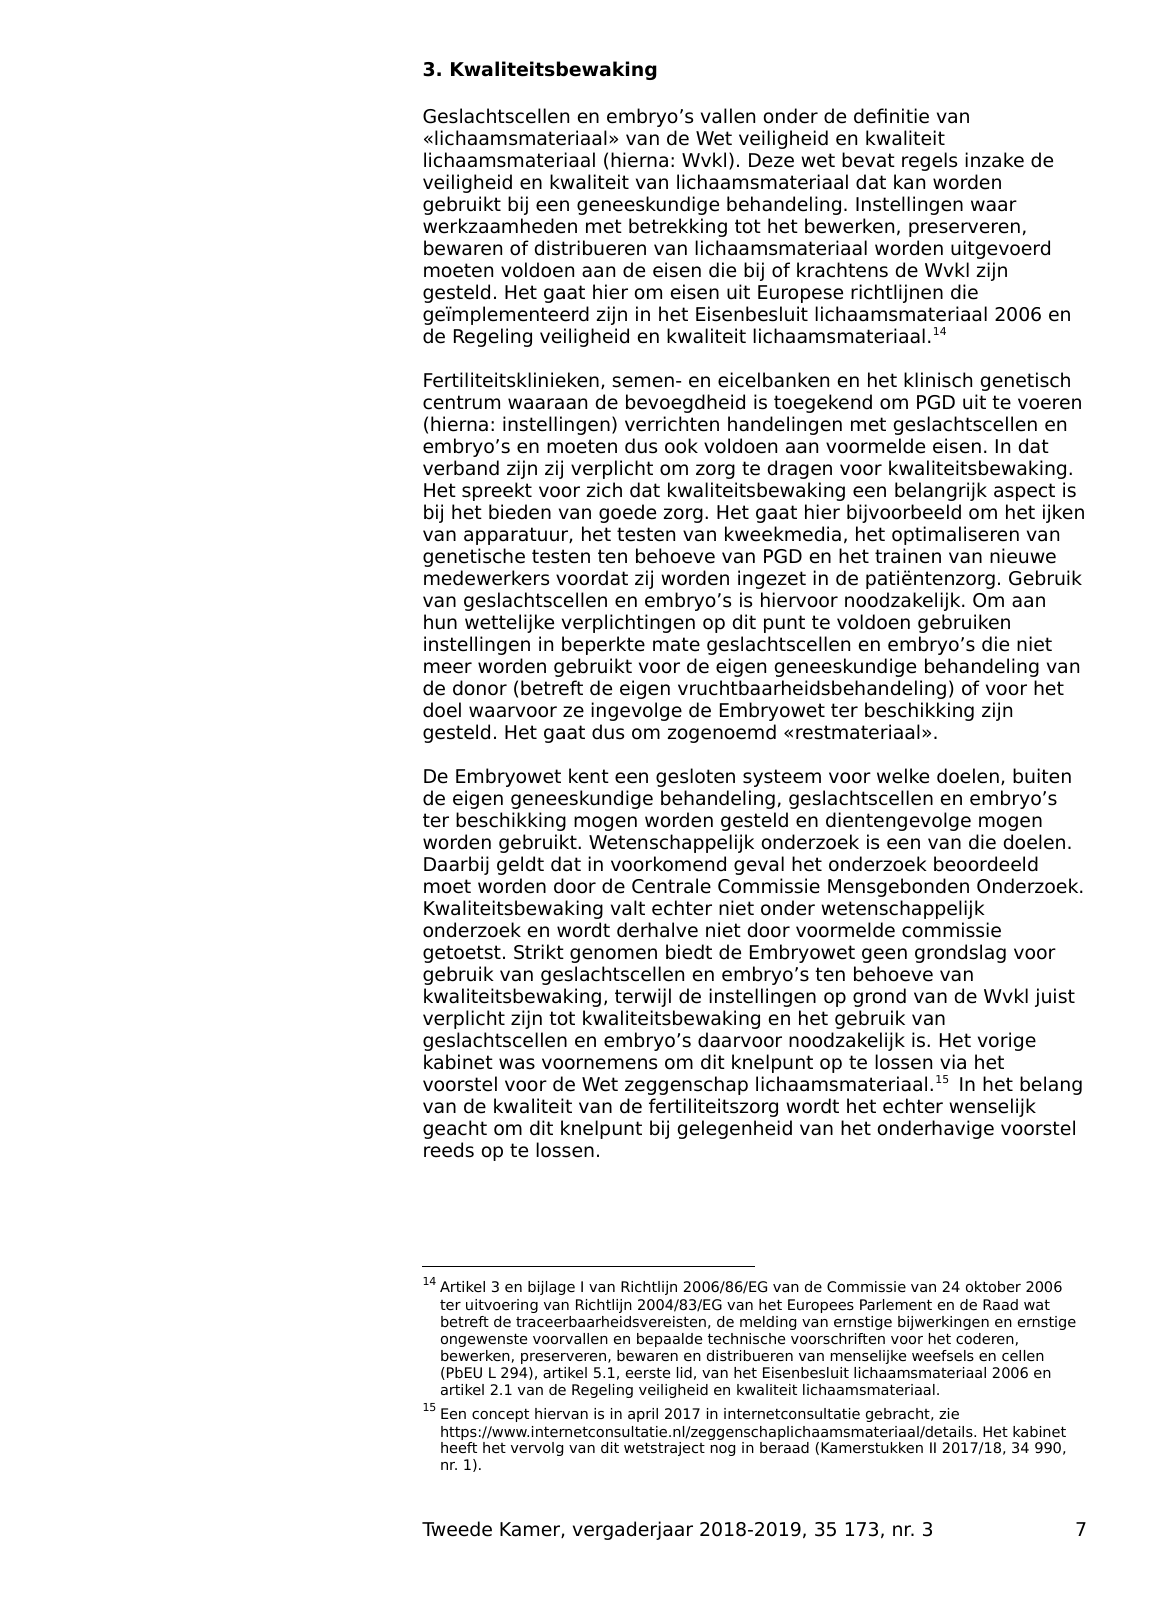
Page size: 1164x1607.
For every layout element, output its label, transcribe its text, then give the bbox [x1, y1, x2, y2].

text De Embryowet kent een gesloten systeem voor welke doelen, buiten de eigen geneeskundige behandeling, geslachtscellen en embryo’s ter beschikking mogen worden gesteld en dientengevolge mogen worden gebruikt. Wetenschappelijk onderzoek is een van die doelen. Daarbij geldt dat in voorkomend geval het onderzoek beoordeeld moet worden door de Centrale Commissie Mensgebonden Onderzoek. Kwaliteitsbewaking valt echter niet onder wetenschappelijk onderzoek en wordt derhalve niet door voormelde commissie getoetst. Strikt genomen biedt de Embryowet geen grondslag voor gebruik van geslachtscellen en embryo’s ten behoeve van kwaliteitsbewaking, terwijl de instellingen op grond van de Wvkl juist verplicht zijn tot kwaliteitsbewaking en het gebruik van geslachtscellen en embryo’s daarvoor noodzakelijk is. Het vorige kabinet was voornemens om dit knelpunt op te lossen via het voorstel voor de Wet zeggenschap lichaamsmateriaal. In het belang van de kwaliteit van de fertiliteitszorg wordt het echter wenselijk geacht om dit knelpunt bij gelegenheid van het onderhavige voorstel reeds op te lossen. [422, 766, 1087, 1161]
text Fertiliteitsklinieken, semen- en eicelbanken en het klinisch genetisch centrum waaraan de bevoegdheid is toegekend om PGD uit te voeren (hierna: instellingen) verrichten handelingen met geslachtscellen en embryo’s en moeten dus ook voldoen aan voormelde eisen. In dat verband zijn zij verplicht om zorg te dragen voor kwaliteitsbewaking. Het spreekt voor zich dat kwaliteitsbewaking een belangrijk aspect is bij het bieden van goede zorg. Het gaat hier bijvoorbeeld om het ijken van apparatuur, het testen van kweekmedia, het optimaliseren van genetische testen ten behoeve van PGD en het trainen van nieuwe medewerkers voordat zij worden ingezet in de patiëntenzorg. Gebruik van geslachtscellen en embryo’s is hiervoor noodzakelijk. Om aan hun wettelijke verplichtingen op dit punt te voldoen gebruiken instellingen in beperkte mate geslachtscellen en embryo’s die niet meer worden gebruikt voor de eigen geneeskundige behandeling van de donor (betreft de eigen vruchtbaarheidsbehandeling) of voor het doel waarvoor ze ingevolge de Embryowet ter beschikking zijn gesteld. Het gaat dus om zogenoemd «restmateriaal». [422, 370, 1087, 744]
text Artikel 3 en bijlage I van Richtlijn 2006/86/EG van de Commissie van 24 oktober 2006 ter uitvoering van Richtlijn 2004/83/EG van het Europees Parlement en de Raad wat betreft de traceerbaarheidsvereisten, de melding van ernstige bijwerkingen en ernstige ongewenste voorvallen en bepaalde technische voorschriften voor het coderen, bewerken, preserveren, bewaren en distribueren van menselijke weefsels en cellen (PbEU L 294), artikel 5.1, eerste lid, van het Eisenbesluit lichaamsmateriaal 2006 en artikel 2.1 van de Regeling veiligheid en kwaliteit lichaamsmateriaal. [422, 1275, 1087, 1399]
text Geslachtscellen en embryo’s vallen onder de definitie van «lichaamsmateriaal» van de Wet veiligheid en kwaliteit lichaamsmateriaal (hierna: Wvkl). Deze wet bevat regels inzake de veiligheid en kwaliteit van lichaamsmateriaal dat kan worden gebruikt bij een geneeskundige behandeling. Instellingen waar werkzaamheden met betrekking tot het bewerken, preserveren, bewaren of distribueren van lichaamsmateriaal worden uitgevoerd moeten voldoen aan de eisen die bij of krachtens de Wvkl zijn gesteld. Het gaat hier om eisen uit Europese richtlijnen die geïmplementeerd zijn in het Eisenbesluit lichaamsmateriaal 2006 en de Regeling veiligheid en kwaliteit lichaamsmateriaal. [422, 106, 1087, 348]
subtitle 3. Kwaliteitsbewaking [422, 59, 1087, 81]
text Een concept hiervan is in april 2017 in internetconsultatie gebracht, zie https://www.internetconsultatie.nl/zeggenschaplichaamsmateriaal/details. Het kabinet heeft het vervolg van dit wetstraject nog in beraad (Kamerstukken II 2017/18, 34 990, nr. 1). [422, 1402, 1087, 1474]
